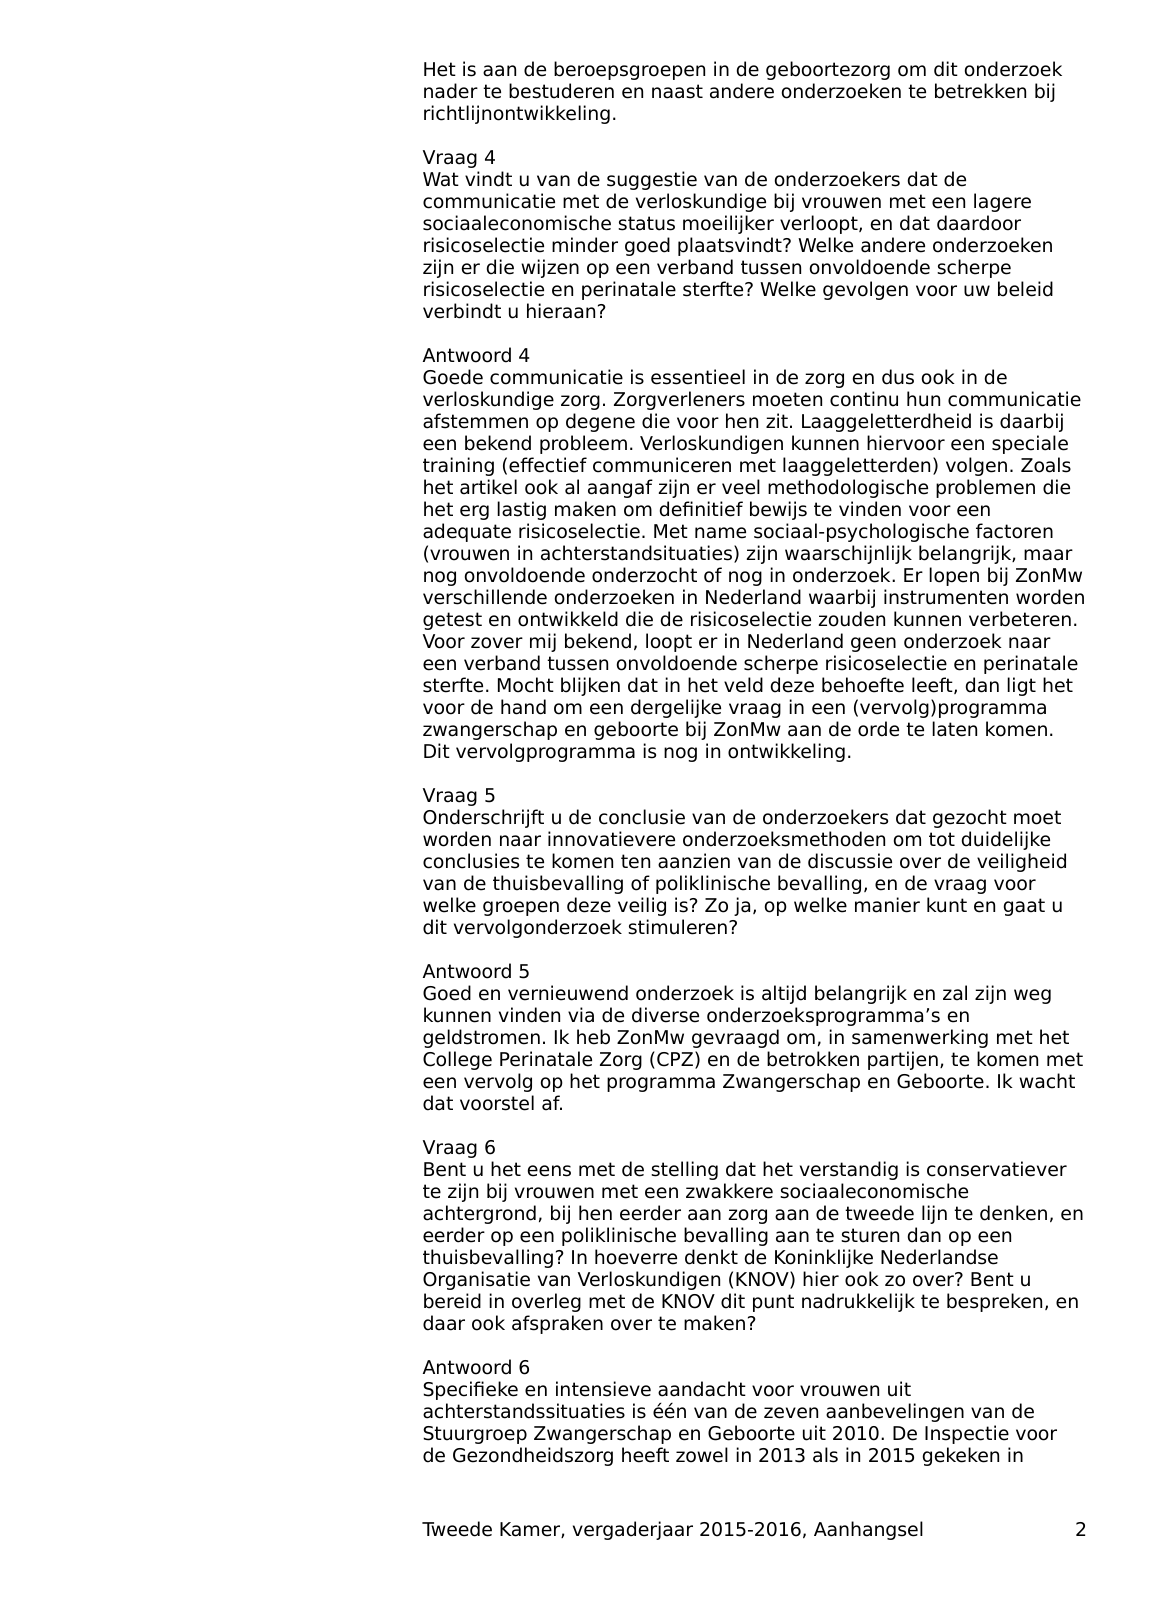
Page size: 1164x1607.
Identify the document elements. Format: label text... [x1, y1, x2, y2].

text Vraag 5 [422, 785, 1087, 807]
text Wat vindt u van de suggestie van de onderzoekers dat de communicatie met de verloskundige bij vrouwen met een lagere sociaaleconomische status moeilijker verloopt, en dat daardoor risicoselectie minder goed plaatsvindt? Welke andere onderzoeken zijn er die wijzen op een verband tussen onvoldoende scherpe risicoselectie en perinatale sterfte? Welke gevolgen voor uw beleid verbindt u hieraan? [422, 169, 1087, 323]
text Bent u het eens met de stelling dat het verstandig is conservatiever te zijn bij vrouwen met een zwakkere sociaaleconomische achtergrond, bij hen eerder aan zorg aan de tweede lijn te denken, en eerder op een poliklinische bevalling aan te sturen dan op een thuisbevalling? In hoeverre denkt de Koninklijke Nederlandse Organisatie van Verloskundigen (KNOV) hier ook zo over? Bent u bereid in overleg met de KNOV dit punt nadrukkelijk te bespreken, en daar ook afspraken over te maken? [422, 1159, 1087, 1335]
text Onderschrijft u de conclusie van de onderzoekers dat gezocht moet worden naar innovatievere onderzoeksmethoden om tot duidelijke conclusies te komen ten aanzien van de discussie over de veiligheid van de thuisbevalling of poliklinische bevalling, en de vraag voor welke groepen deze veilig is? Zo ja, op welke manier kunt en gaat u dit vervolgonderzoek stimuleren? [422, 807, 1087, 939]
text Vraag 4 [422, 147, 1087, 169]
text Vraag 6 [422, 1137, 1087, 1159]
text Specifieke en intensieve aandacht voor vrouwen uit achterstandssituaties is één van de zeven aanbevelingen van de Stuurgroep Zwangerschap en Geboorte uit 2010. De Inspectie voor de Gezondheidszorg heeft zowel in 2013 als in 2015 gekeken in [422, 1379, 1087, 1467]
text Goed en vernieuwend onderzoek is altijd belangrijk en zal zijn weg kunnen vinden via de diverse onderzoeksprogramma’s en geldstromen. Ik heb ZonMw gevraagd om, in samenwerking met het College Perinatale Zorg (CPZ) en de betrokken partijen, te komen met een vervolg op het programma Zwangerschap en Geboorte. Ik wacht dat voorstel af. [422, 983, 1087, 1115]
text Antwoord 6 [422, 1357, 1087, 1379]
text Antwoord 5 [422, 961, 1087, 983]
text Goede communicatie is essentieel in de zorg en dus ook in de verloskundige zorg. Zorgverleners moeten continu hun communicatie afstemmen op degene die voor hen zit. Laaggeletterdheid is daarbij een bekend probleem. Verloskundigen kunnen hiervoor een speciale training (effectief communiceren met laaggeletterden) volgen. Zoals het artikel ook al aangaf zijn er veel methodologische problemen die het erg lastig maken om definitief bewijs te vinden voor een adequate risicoselectie. Met name sociaal-psychologische factoren (vrouwen in achterstandsituaties) zijn waarschijnlijk belangrijk, maar nog onvoldoende onderzocht of nog in onderzoek. Er lopen bij ZonMw verschillende onderzoeken in Nederland waarbij instrumenten worden getest en ontwikkeld die de risicoselectie zouden kunnen verbeteren. Voor zover mij bekend, loopt er in Nederland geen onderzoek naar een verband tussen onvoldoende scherpe risicoselectie en perinatale sterfte. Mocht blijken dat in het veld deze behoefte leeft, dan ligt het voor de hand om een dergelijke vraag in een (vervolg)programma zwangerschap en geboorte bij ZonMw aan de orde te laten komen. Dit vervolgprogramma is nog in ontwikkeling. [422, 367, 1087, 763]
text Het is aan de beroepsgroepen in de geboortezorg om dit onderzoek nader te bestuderen en naast andere onderzoeken te betrekken bij richtlijnontwikkeling. [422, 59, 1087, 125]
text Antwoord 4 [422, 345, 1087, 367]
